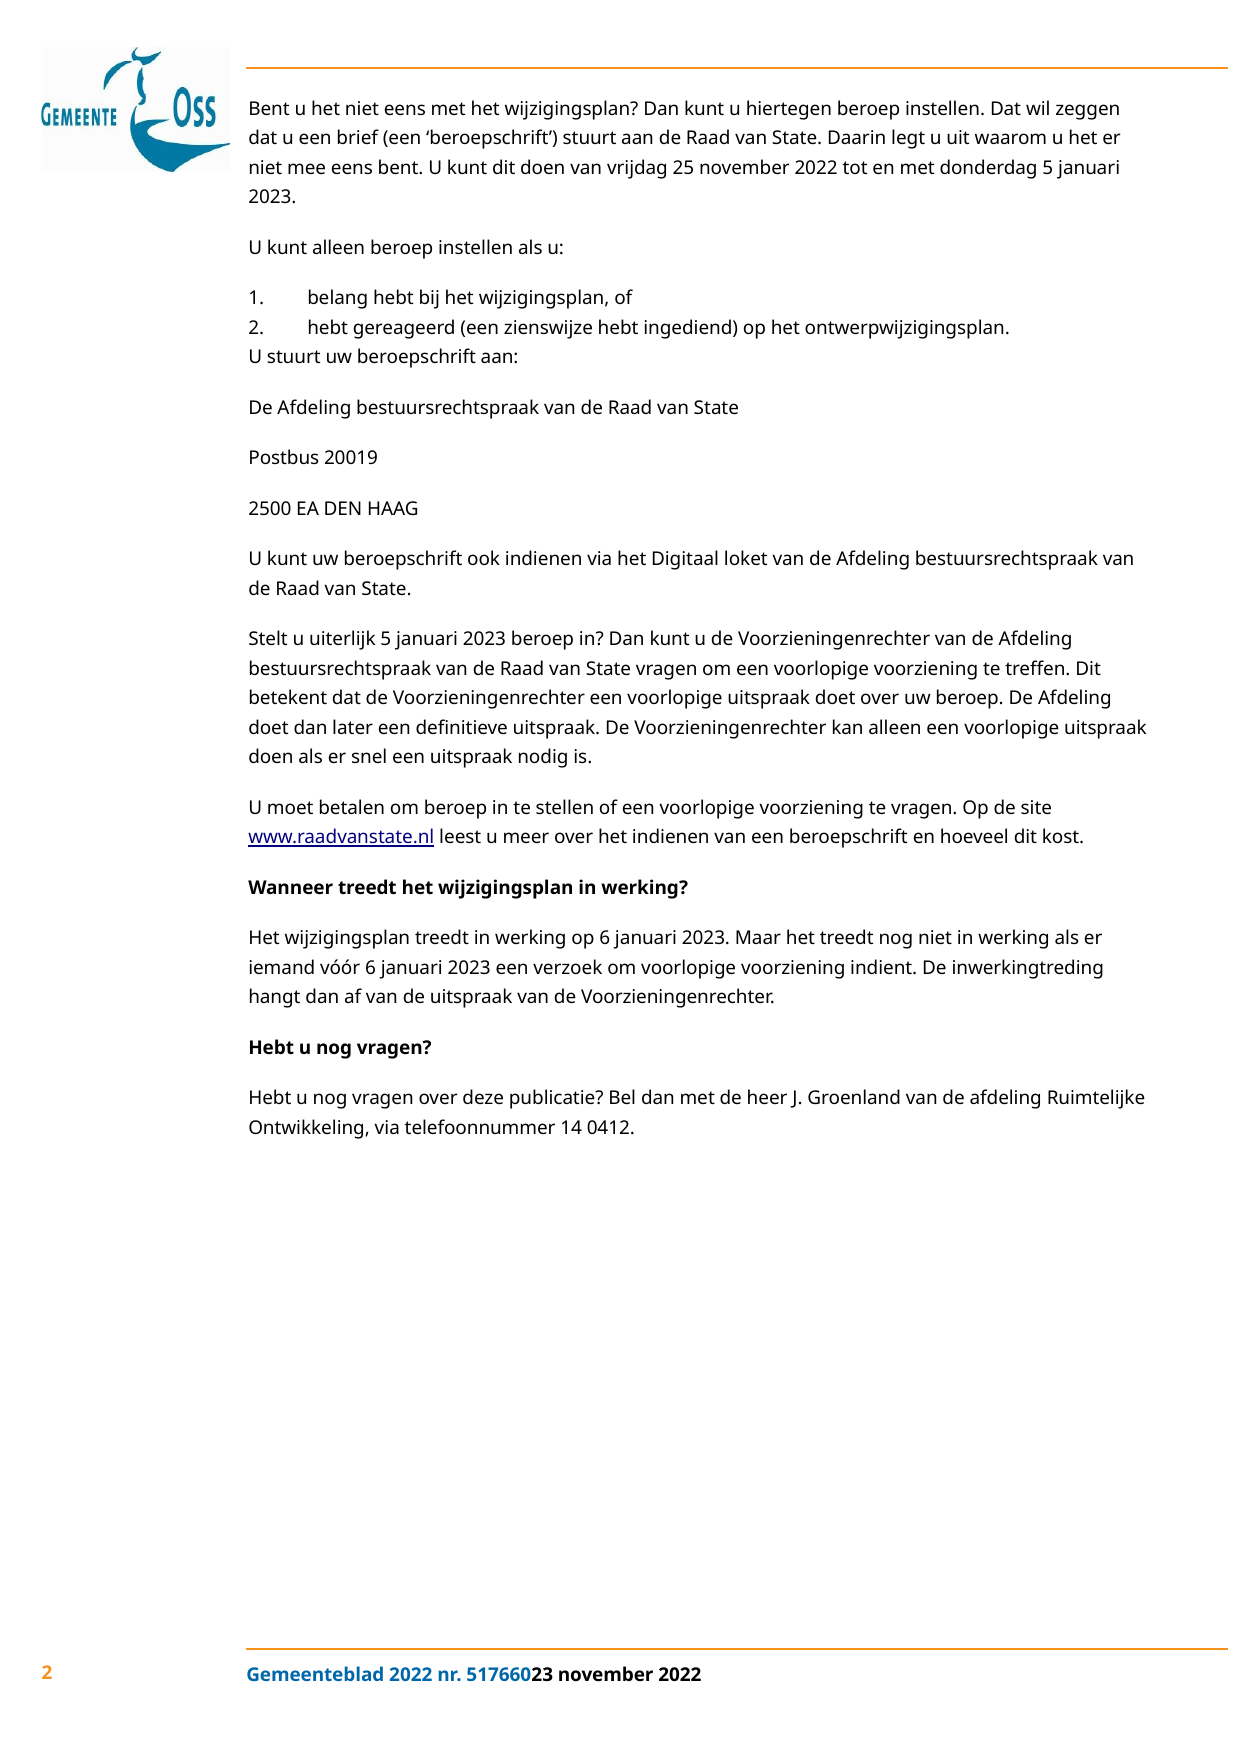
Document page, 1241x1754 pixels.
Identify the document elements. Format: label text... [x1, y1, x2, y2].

text Hebt u nog vragen over deze publicatie? Bel dan met de heer J. Groenland van de afdeling Ruimtelijke Ontwikkeling, via telefoonnummer 14 0412. [248, 1084, 1152, 1140]
text De Afdeling bestuursrechtspraak van de Raad van State [248, 394, 1152, 420]
text Hebt u nog vragen? [248, 1034, 1152, 1060]
text Het wijzigingsplan treedt in werking op 6 januari 2023. Maar het treedt nog niet in werking als er iemand vóór 6 januari 2023 een verzoek om voorlopige voorziening indient. De inwerkingtreding hangt dan af van de uitspraak van de Voorzieningenrechter. [248, 924, 1152, 1009]
list hebt gereageerd (een zienswijze hebt ingediend) op het ontwerpwijzigingsplan. [248, 314, 1152, 340]
text Wanneer treedt het wijzigingsplan in werking? [248, 874, 1152, 900]
list belang hebt bij het wijzigingsplan, of [248, 284, 1152, 310]
text U kunt uw beroepschrift ook indienen via het Digitaal loket van de Afdeling bestuursrechtspraak van de Raad van State. [248, 545, 1152, 601]
text 2500 EA DEN HAAG [248, 495, 1152, 521]
text Bent u het niet eens met het wijzigingsplan? Dan kunt u hiertegen beroep instellen. Dat wil zeggen dat u een brief (een ‘beroepschrift’) stuurt aan de Raad van State. Daarin legt u uit waarom u het er niet mee eens bent. U kunt dit doen van vrijdag 25 november 2022 tot en met donderdag 5 januari 2023. [248, 95, 1152, 209]
text U stuurt uw beroepschrift aan: [248, 343, 1152, 369]
text Postbus 20019 [248, 444, 1152, 470]
text U kunt alleen beroep instellen als u: [248, 234, 1152, 260]
picture [41, 47, 231, 172]
text Stelt u uiterlijk 5 januari 2023 beroep in? Dan kunt u de Voorzieningenrechter van de Afdeling bestuursrechtspraak van de Raad van State vragen om een voorlopige voorziening te treffen. Dit betekent dat de Voorzieningenrechter een voorlopige uitspraak doet over uw beroep. De Afdeling doet dan later een definitieve uitspraak. De Voorzieningenrechter kan alleen een voorlopige uitspraak doen als er snel een uitspraak nodig is. [248, 625, 1152, 769]
text U moet betalen om beroep in te stellen of een voorlopige voorziening te vragen. Op de site www.raadvanstate.nl leest u meer over het indienen van een beroepschrift en hoeveel dit kost. [248, 794, 1152, 849]
